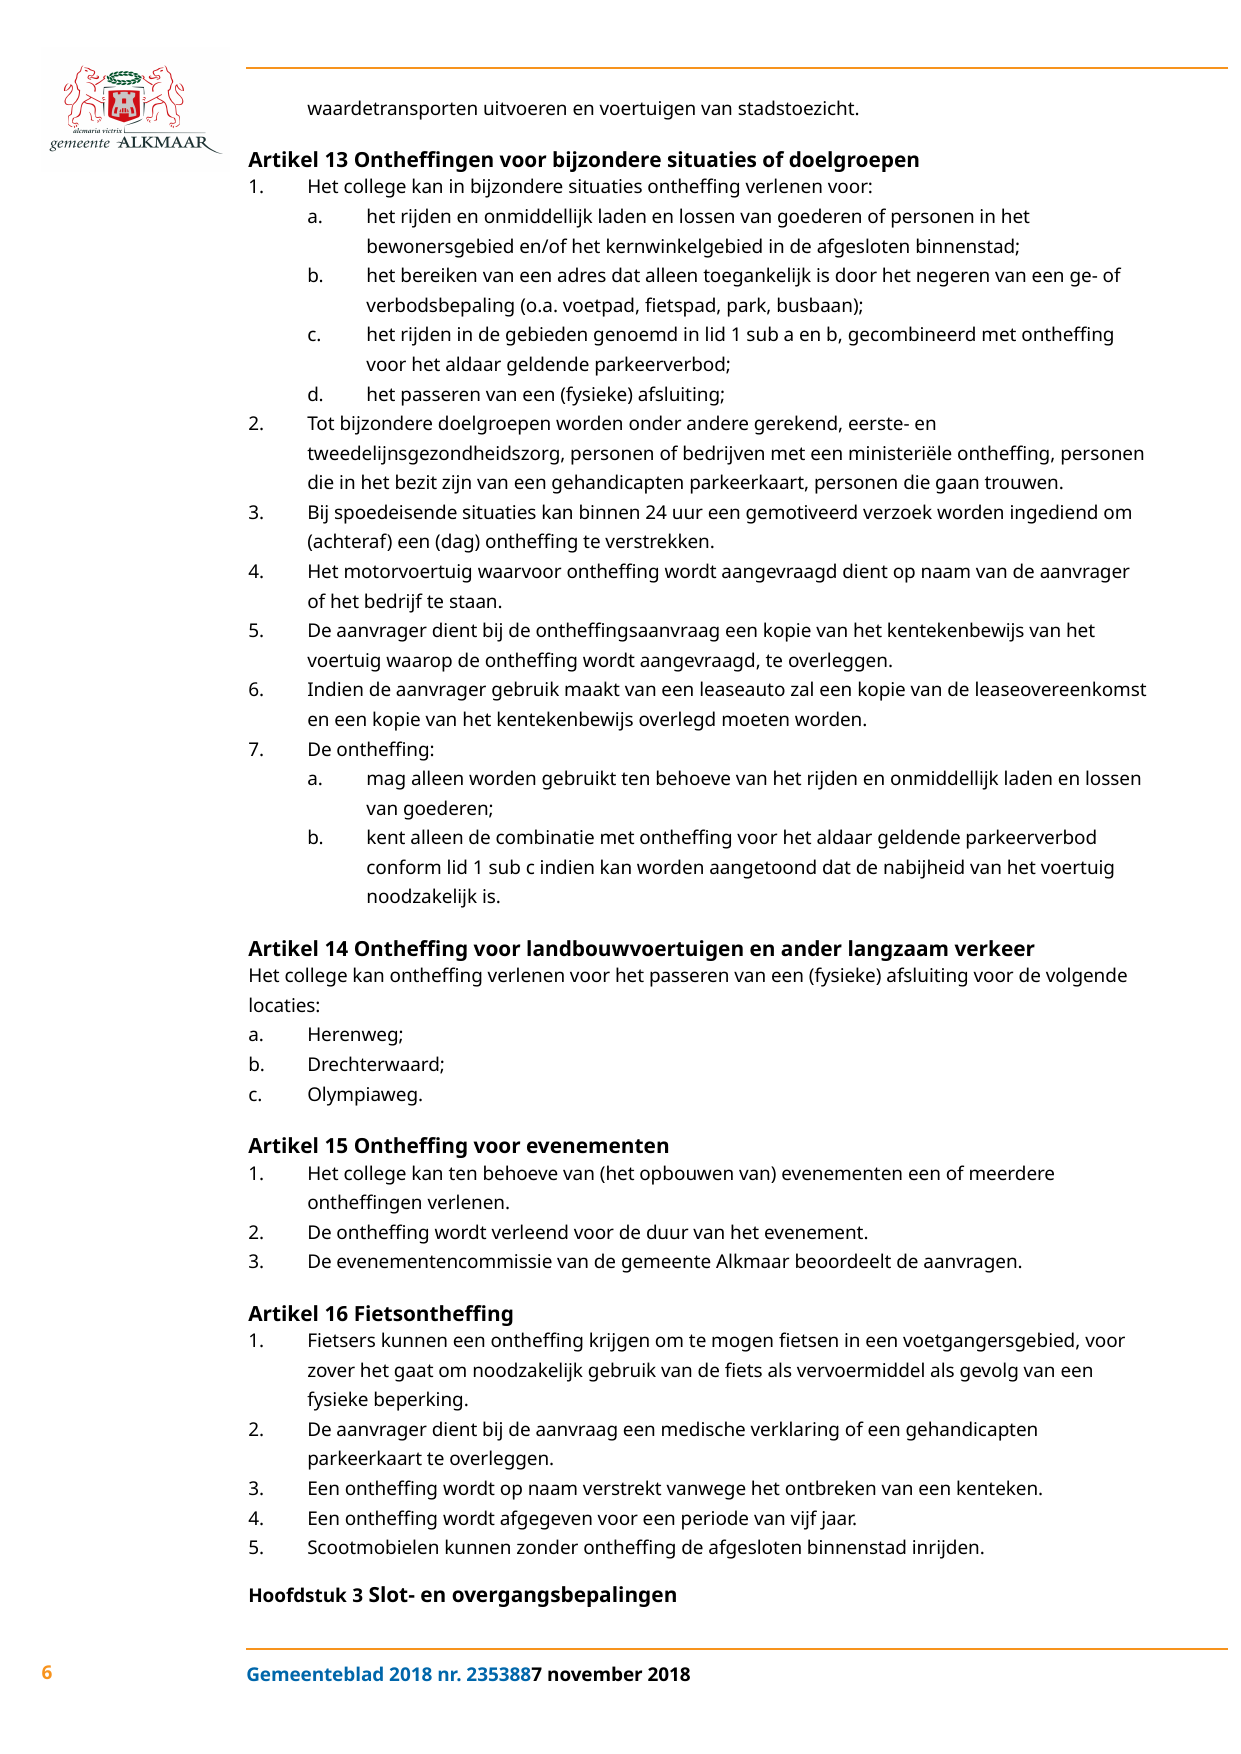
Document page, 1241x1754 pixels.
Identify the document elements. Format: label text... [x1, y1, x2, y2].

list waardetransporten uitvoeren en voertuigen van stadstoezicht. [248, 95, 1152, 121]
list Het college kan ten behoeve van (het opbouwen van) evenementen een of meerdere ontheffingen verlenen. [248, 1160, 1152, 1215]
list Het motorvoertuig waarvoor ontheffing wordt aangevraagd dient op naam van de aanvrager of het bedrijf te staan. [248, 558, 1152, 613]
text Het college kan ontheffing verlenen voor het passeren van een (fysieke) afsluiting voor de volgende locaties: [248, 962, 1152, 1018]
list mag alleen worden gebruikt ten behoeve van het rijden en onmiddellijk laden en lossen van goederen; [307, 765, 1152, 821]
list De evenementencommissie van de gemeente Alkmaar beoordeelt de aanvragen. [248, 1248, 1152, 1274]
list Fietsers kunnen een ontheffing krijgen om te mogen fietsen in een voetgangersgebied, voor zover het gaat om noodzakelijk gebruik van de fiets als vervoermiddel als gevolg van een fysieke beperking. [248, 1327, 1152, 1412]
list Herenweg; [248, 1022, 1152, 1047]
text Hoofdstuk 3 Slot- en overgangsbepalingen [248, 1580, 1152, 1608]
text Artikel 14 Ontheffing voor landbouwvoertuigen en ander langzaam verkeer [248, 934, 1152, 962]
list De aanvrager dient bij de aanvraag een medische verklaring of een gehandicapten parkeerkaart te overleggen. [248, 1416, 1152, 1471]
picture [41, 47, 231, 172]
text Artikel 15 Ontheffing voor evenementen [248, 1131, 1152, 1160]
list Een ontheffing wordt afgegeven voor een periode van vijf jaar. [248, 1505, 1152, 1531]
list Indien de aanvrager gebruik maakt van een leaseauto zal een kopie van de leaseovereenkomst en een kopie van het kentekenbewijs overlegd moeten worden. [248, 677, 1152, 732]
list het bereiken van een adres dat alleen toegankelijk is door het negeren van een ge- of verbodsbepaling (o.a. voetpad, fietspad, park, busbaan); [307, 262, 1152, 318]
text Artikel 13 Ontheffingen voor bijzondere situaties of doelgroepen [248, 145, 1152, 174]
list het rijden in de gebieden genoemd in lid 1 sub a en b, gecombineerd met ontheffing voor het aldaar geldende parkeerverbod; [307, 322, 1152, 377]
list Scootmobielen kunnen zonder ontheffing de afgesloten binnenstad inrijden. [248, 1534, 1152, 1560]
list het passeren van een (fysieke) afsluiting; [307, 381, 1152, 406]
list Tot bijzondere doelgroepen worden onder andere gerekend, eerste- en tweedelijnsgezondheidszorg, personen of bedrijven met een ministeriële ontheffing, personen die in het bezit zijn van een gehandicapten parkeerkaart, personen die gaan trouwen. [248, 410, 1152, 495]
list Olympiaweg. [248, 1081, 1152, 1107]
list De aanvrager dient bij de ontheffingsaanvraag een kopie van het kentekenbewijs van het voertuig waarop de ontheffing wordt aangevraagd, te overleggen. [248, 617, 1152, 673]
list Een ontheffing wordt op naam verstrekt vanwege het ontbreken van een kenteken. [248, 1475, 1152, 1501]
text Artikel 16 Fietsontheffing [248, 1299, 1152, 1327]
list Bij spoedeisende situaties kan binnen 24 uur een gemotiveerd verzoek worden ingediend om (achteraf) een (dag) ontheffing te verstrekken. [248, 499, 1152, 554]
list het rijden en onmiddellijk laden en lossen van goederen of personen in het bewonersgebied en/of het kernwinkelgebied in de afgesloten binnenstad; [307, 203, 1152, 258]
list De ontheffing wordt verleend voor de duur van het evenement. [248, 1219, 1152, 1244]
list De ontheffing: [248, 736, 1152, 761]
list Drechterwaard; [248, 1051, 1152, 1077]
list Het college kan in bijzondere situaties ontheffing verlenen voor: [248, 174, 1152, 199]
list kent alleen de combinatie met ontheffing voor het aldaar geldende parkeerverbod conform lid 1 sub c indien kan worden aangetoond dat de nabijheid van het voertuig noodzakelijk is. [307, 824, 1152, 909]
